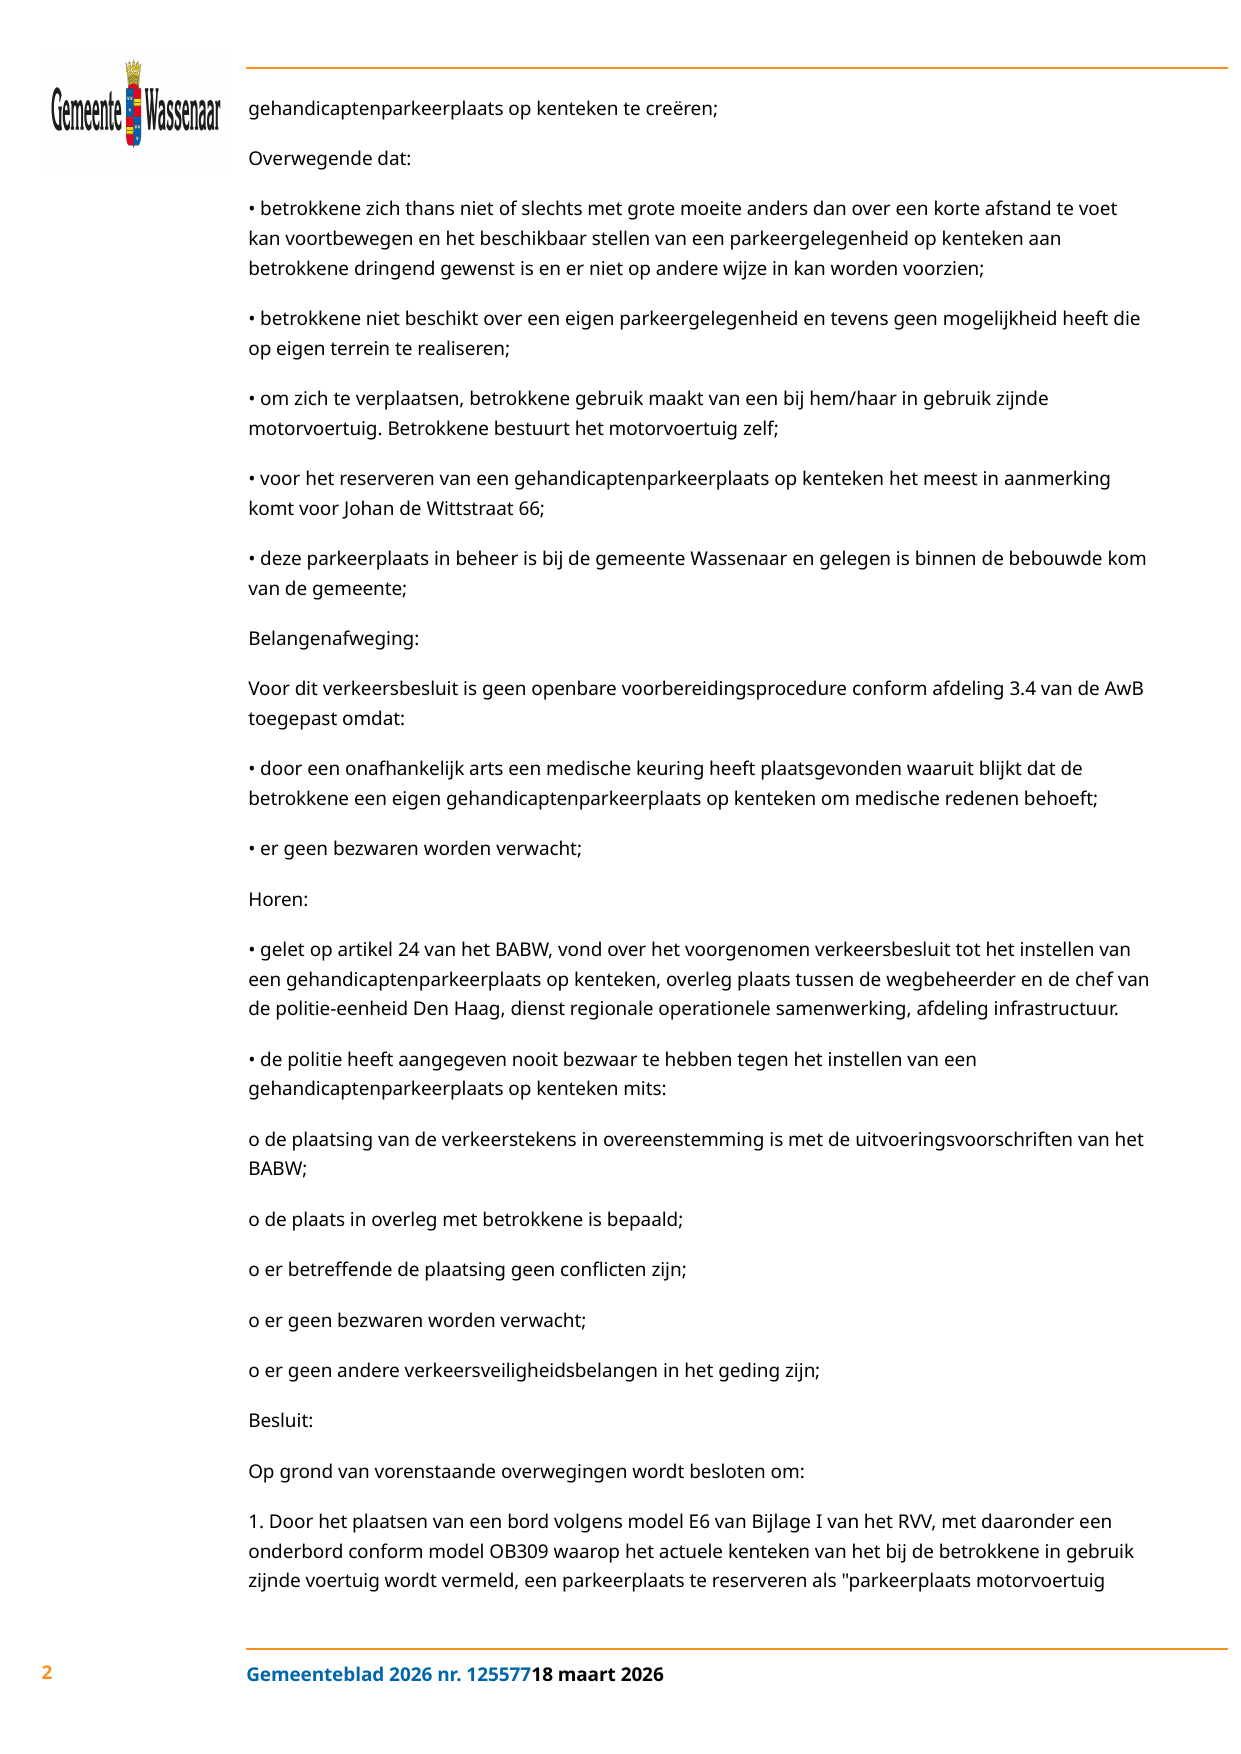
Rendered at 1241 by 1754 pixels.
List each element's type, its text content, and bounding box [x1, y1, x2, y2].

text • betrokkene niet beschikt over een eigen parkeergelegenheid en tevens geen mogelijkheid heeft die op eigen terrein te realiseren; [248, 305, 1152, 361]
text • deze parkeerplaats in beheer is bij de gemeente Wassenaar en gelegen is binnen de bebouwde kom van de gemeente; [248, 545, 1152, 601]
text • er geen bezwaren worden verwacht; [248, 836, 1152, 861]
text Voor dit verkeersbesluit is geen openbare voorbereidingsprocedure conform afdeling 3.4 van de AwB toegepast omdat: [248, 676, 1152, 731]
text • om zich te verplaatsen, betrokkene gebruik maakt van een bij hem/haar in gebruik zijnde motorvoertuig. Betrokkene bestuurt het motorvoertuig zelf; [248, 385, 1152, 441]
text o de plaatsing van de verkeerstekens in overeenstemming is met de uitvoeringsvoorschriften van het BABW; [248, 1126, 1152, 1181]
text o er geen bezwaren worden verwacht; [248, 1307, 1152, 1333]
text 1. Door het plaatsen van een bord volgens model E6 van Bijlage I van het RVV, met daaronder een onderbord conform model OB309 waarop het actuele kenteken van het bij de betrokkene in gebruik zijnde voertuig wordt vermeld, een parkeerplaats te reserveren als "parkeerplaats motorvoertuig [248, 1508, 1152, 1593]
text o er betreffende de plaatsing geen conflicten zijn; [248, 1256, 1152, 1282]
text Overwegende dat: [248, 145, 1152, 171]
text o er geen andere verkeersveiligheidsbelangen in het geding zijn; [248, 1357, 1152, 1383]
text • voor het reserveren van een gehandicaptenparkeerplaats op kenteken het meest in aanmerking komt voor Johan de Wittstraat 66; [248, 465, 1152, 521]
text Belangenafweging: [248, 625, 1152, 651]
text Horen: [248, 886, 1152, 912]
text • betrokkene zich thans niet of slechts met grote moeite anders dan over een korte afstand te voet kan voortbewegen en het beschikbaar stellen van een parkeergelegenheid op kenteken aan betrokkene dringend gewenst is en er niet op andere wijze in kan worden voorzien; [248, 196, 1152, 281]
text o de plaats in overleg met betrokkene is bepaald; [248, 1206, 1152, 1232]
text Besluit: [248, 1408, 1152, 1433]
text • de politie heeft aangegeven nooit bezwaar te hebben tegen het instellen van een gehandicaptenparkeerplaats op kenteken mits: [248, 1046, 1152, 1101]
text gehandicaptenparkeerplaats op kenteken te creëren; [248, 95, 1152, 121]
picture [41, 47, 231, 172]
text • gelet op artikel 24 van het BABW, vond over het voorgenomen verkeersbesluit tot het instellen van een gehandicaptenparkeerplaats op kenteken, overleg plaats tussen de wegbeheerder en de chef van de politie-eenheid Den Haag, dienst regionale operationele samenwerking, afdeling infrastructuur. [248, 936, 1152, 1021]
text Op grond van vorenstaande overwegingen wordt besloten om: [248, 1458, 1152, 1484]
text • door een onafhankelijk arts een medische keuring heeft plaatsgevonden waaruit blijkt dat de betrokkene een eigen gehandicaptenparkeerplaats op kenteken om medische redenen behoeft; [248, 756, 1152, 811]
